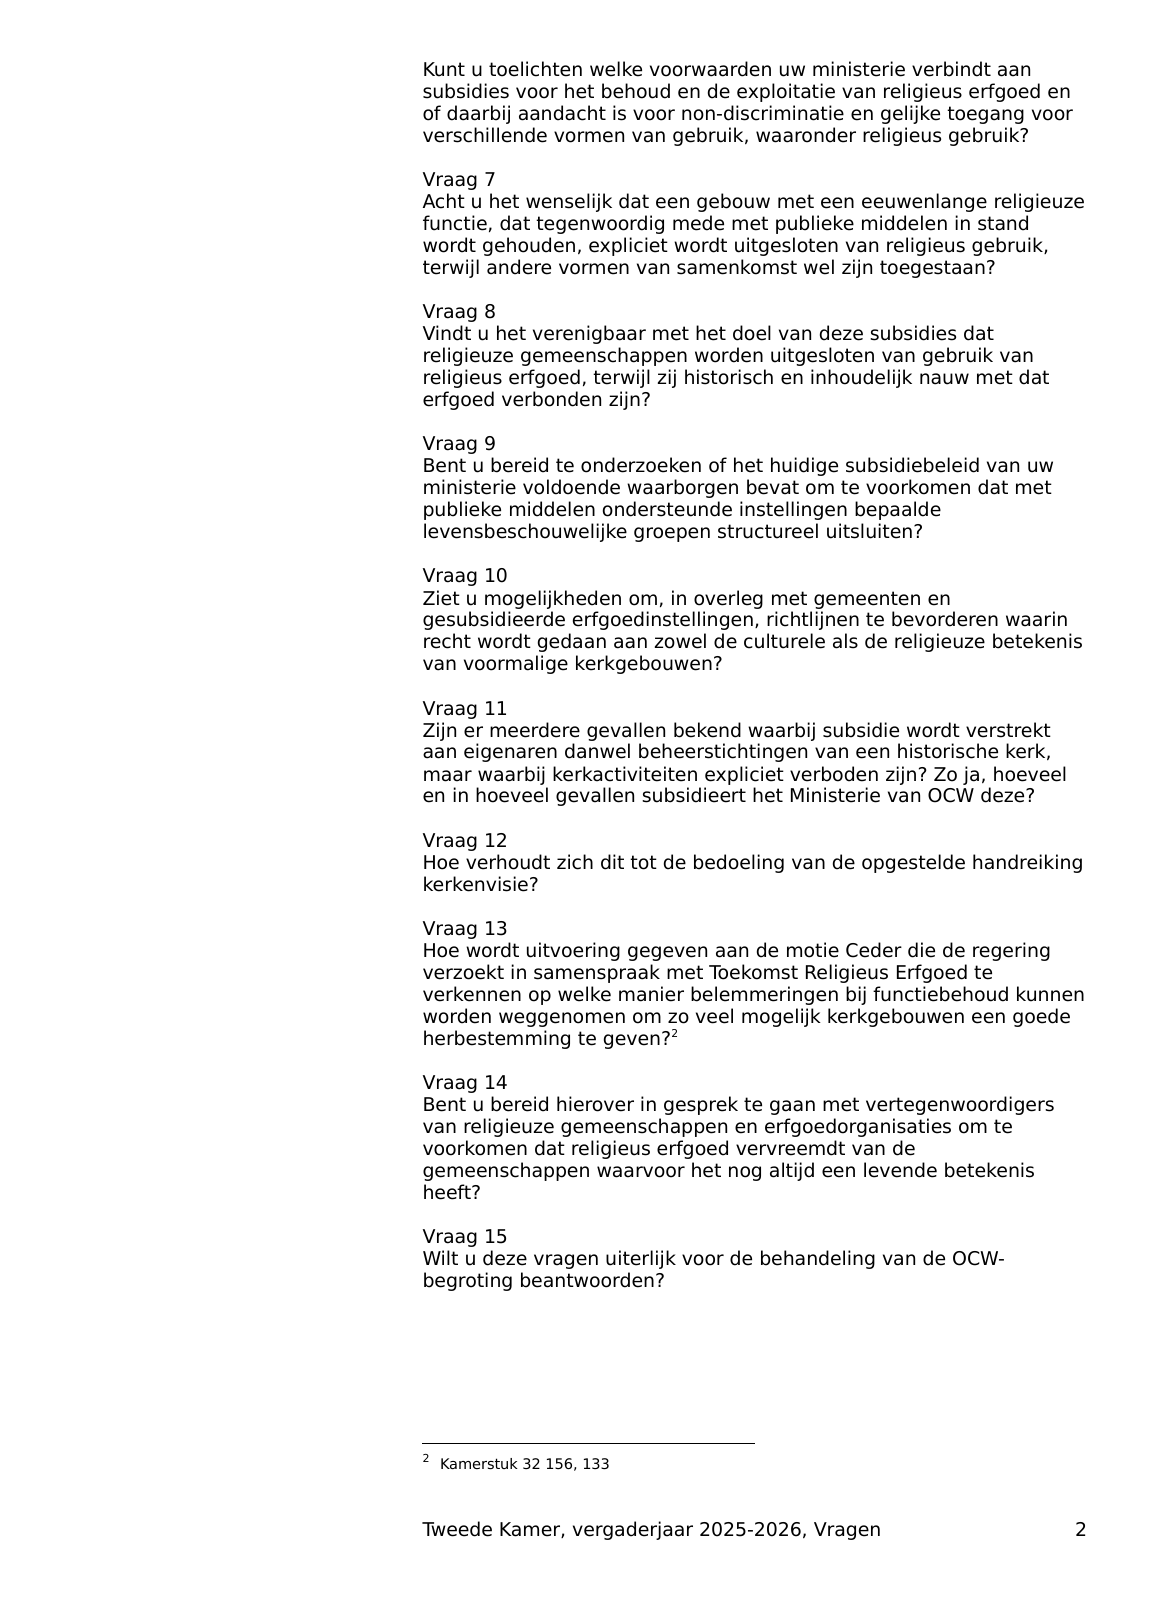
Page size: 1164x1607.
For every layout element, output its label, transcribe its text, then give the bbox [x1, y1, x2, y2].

text Vraag 13 [422, 918, 1087, 940]
text Vraag 15 [422, 1226, 1087, 1248]
text Acht u het wenselijk dat een gebouw met een eeuwenlange religieuze functie, dat tegenwoordig mede met publieke middelen in stand wordt gehouden, expliciet wordt uitgesloten van religieus gebruik, terwijl andere vormen van samenkomst wel zijn toegestaan? [422, 191, 1087, 279]
text Vraag 9 [422, 433, 1087, 455]
text Ziet u mogelijkheden om, in overleg met gemeenten en gesubsidieerde erfgoedinstellingen, richtlijnen te bevorderen waarin recht wordt gedaan aan zowel de culturele als de religieuze betekenis van voormalige kerkgebouwen? [422, 587, 1087, 675]
text Vindt u het verenigbaar met het doel van deze subsidies dat religieuze gemeenschappen worden uitgesloten van gebruik van religieus erfgoed, terwijl zij historisch en inhoudelijk nauw met dat erfgoed verbonden zijn? [422, 323, 1087, 411]
text Hoe verhoudt zich dit tot de bedoeling van de opgestelde handreiking kerkenvisie? [422, 852, 1087, 896]
text Bent u bereid hierover in gesprek te gaan met vertegenwoordigers van religieuze gemeenschappen en erfgoedorganisaties om te voorkomen dat religieus erfgoed vervreemdt van de gemeenschappen waarvoor het nog altijd een levende betekenis heeft? [422, 1094, 1087, 1204]
text Wilt u deze vragen uiterlijk voor de behandeling van de OCW-begroting beantwoorden? [422, 1248, 1087, 1292]
text Vraag 11 [422, 697, 1087, 719]
text Kunt u toelichten welke voorwaarden uw ministerie verbindt aan subsidies voor het behoud en de exploitatie van religieus erfgoed en of daarbij aandacht is voor non-discriminatie en gelijke toegang voor verschillende vormen van gebruik, waaronder religieus gebruik? [422, 59, 1087, 147]
text Vraag 8 [422, 301, 1087, 323]
text Kamerstuk 32 156, 133 [422, 1452, 1087, 1474]
text Vraag 7 [422, 169, 1087, 191]
text Vraag 14 [422, 1072, 1087, 1094]
text Vraag 12 [422, 829, 1087, 852]
text Hoe wordt uitvoering gegeven aan de motie Ceder die de regering verzoekt in samenspraak met Toekomst Religieus Erfgoed te verkennen op welke manier belemmeringen bij functiebehoud kunnen worden weggenomen om zo veel mogelijk kerkgebouwen een goede herbestemming te geven? [422, 940, 1087, 1049]
text Zijn er meerdere gevallen bekend waarbij subsidie wordt verstrekt aan eigenaren danwel beheerstichtingen van een historische kerk, maar waarbij kerkactiviteiten expliciet verboden zijn? Zo ja, hoeveel en in hoeveel gevallen subsidieert het Ministerie van OCW deze? [422, 719, 1087, 807]
text Vraag 10 [422, 565, 1087, 587]
text Bent u bereid te onderzoeken of het huidige subsidiebeleid van uw ministerie voldoende waarborgen bevat om te voorkomen dat met publieke middelen ondersteunde instellingen bepaalde levensbeschouwelijke groepen structureel uitsluiten? [422, 455, 1087, 543]
